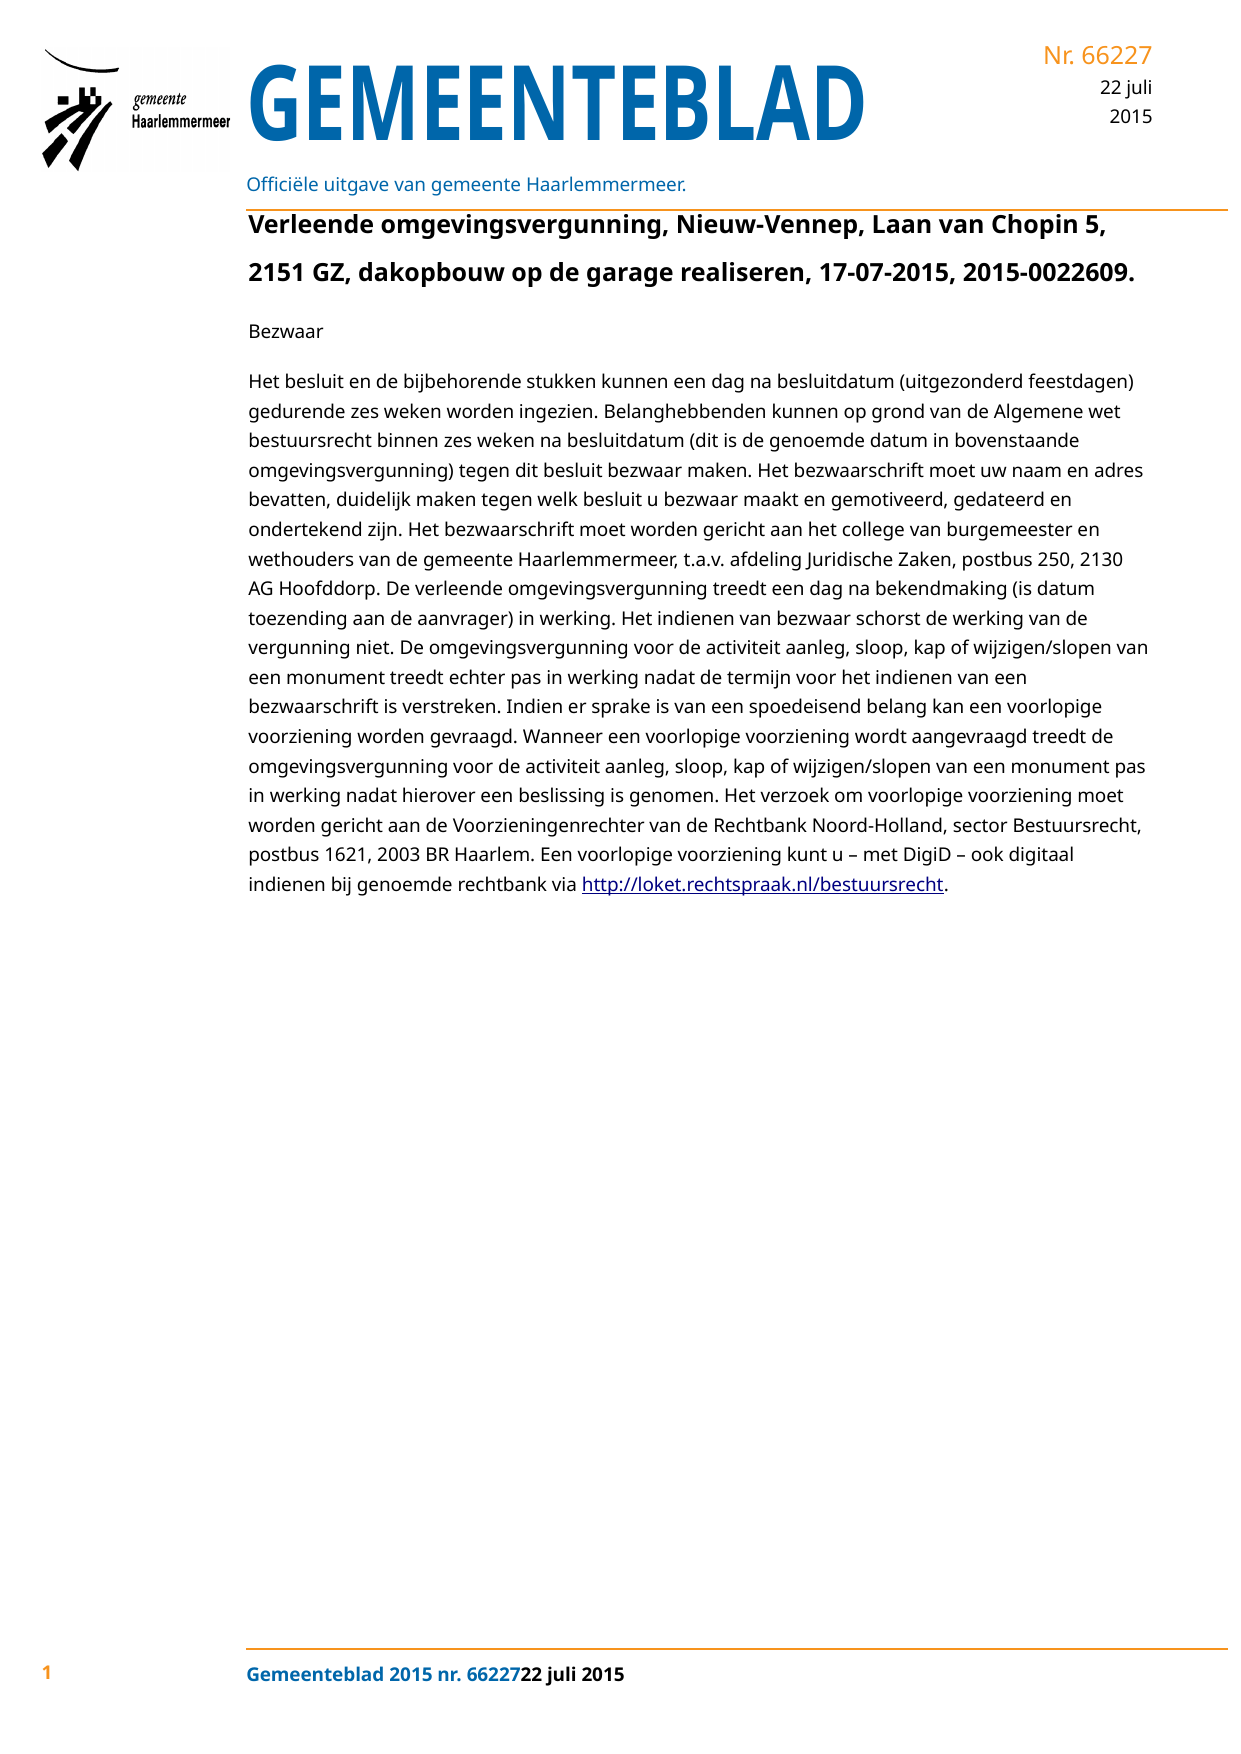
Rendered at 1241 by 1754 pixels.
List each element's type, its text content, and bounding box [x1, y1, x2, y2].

text Bezwaar [248, 318, 1152, 344]
picture [41, 47, 231, 172]
text Het besluit en de bijbehorende stukken kunnen een dag na besluitdatum (uitgezonderd feestdagen) gedurende zes weken worden ingezien. Belanghebbenden kunnen op grond van de Algemene wet bestuursrecht binnen zes weken na besluitdatum (dit is de genoemde datum in bovenstaande omgevingsvergunning) tegen dit besluit bezwaar maken. Het bezwaarschrift moet uw naam en adres bevatten, duidelijk maken tegen welk besluit u bezwaar maakt en gemotiveerd, gedateerd en ondertekend zijn. Het bezwaarschrift moet worden gericht aan het college van burgemeester en wethouders van de gemeente Haarlemmermeer, t.a.v. afdeling Juridische Zaken, postbus 250, 2130 AG Hoofddorp. De verleende omgevingsvergunning treedt een dag na bekendmaking (is datum toezending aan de aanvrager) in werking. Het indienen van bezwaar schorst de werking van de vergunning niet. De omgevingsvergunning voor de activiteit aanleg, sloop, kap of wijzigen/slopen van een monument treedt echter pas in werking nadat de termijn voor het indienen van een bezwaarschrift is verstreken. Indien er sprake is van een spoedeisend belang kan een voorlopige voorziening worden gevraagd. Wanneer een voorlopige voorziening wordt aangevraagd treedt de omgevingsvergunning voor de activiteit aanleg, sloop, kap of wijzigen/slopen van een monument pas in werking nadat hierover een beslissing is genomen. Het verzoek om voorlopige voorziening moet worden gericht aan de Voorzieningenrechter van de Rechtbank Noord-Holland, sector Bestuursrecht, postbus 1621, 2003 BR Haarlem. Een voorlopige voorziening kunt u – met DigiD – ook digitaal indienen bij genoemde rechtbank via http://loket.rechtspraak.nl/bestuursrecht. [248, 368, 1152, 897]
text Verleende omgevingsvergunning, Nieuw-Vennep, Laan van Chopin 5, 2151 GZ, dakopbouw op de garage realiseren, 17-07-2015, 2015-0022609. [248, 211, 1152, 288]
